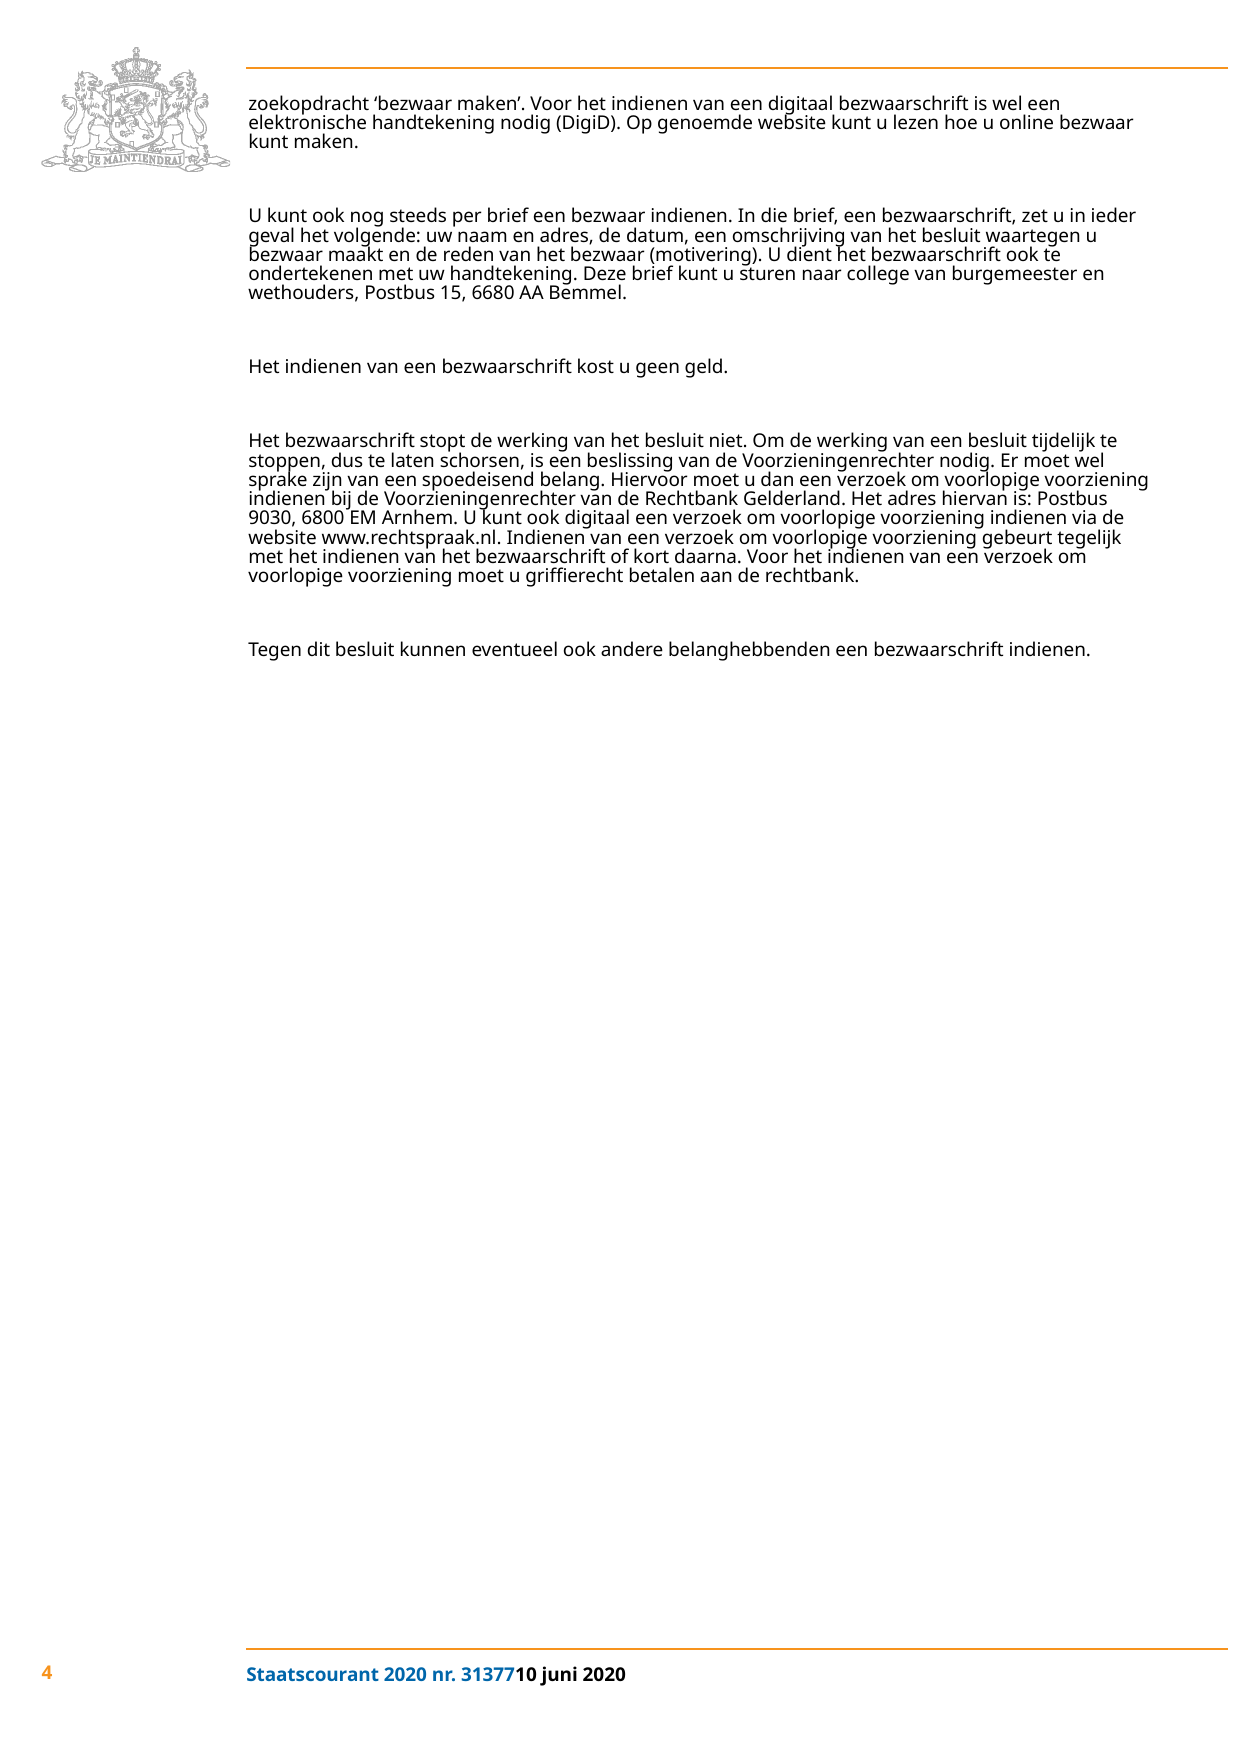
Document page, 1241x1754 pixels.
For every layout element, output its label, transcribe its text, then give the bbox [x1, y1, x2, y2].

text Tegen dit besluit kunnen eventueel ook andere belanghebbenden een bezwaarschrift indienen. [248, 641, 1152, 660]
picture [41, 47, 231, 172]
text zoekopdracht ‘bezwaar maken’. Voor het indienen van een digitaal bezwaarschrift is wel een elektronische handtekening nodig (DigiD). Op genoemde website kunt u lezen hoe u online bezwaar kunt maken. [248, 95, 1152, 153]
text Het bezwaarschrift stopt de werking van het besluit niet. Om de werking van een besluit tijdelijk te stoppen, dus te laten schorsen, is een beslissing van de Voorzieningenrechter nodig. Er moet wel sprake zijn van een spoedeisend belang. Hiervoor moet u dan een verzoek om voorlopige voorziening indienen bij de Voorzieningenrechter van de Rechtbank Gelderland. Het adres hiervan is: Postbus 9030, 6800 EM Arnhem. U kunt ook digitaal een verzoek om voorlopige voorziening indienen via de website www.rechtspraak.nl. Indienen van een verzoek om voorlopige voorziening gebeurt tegelijk met het indienen van het bezwaarschrift of kort daarna. Voor het indienen van een verzoek om voorlopige voorziening moet u griffierecht betalen aan de rechtbank. [248, 432, 1152, 586]
text Het indienen van een bezwaarschrift kost u geen geld. [248, 358, 1152, 378]
text U kunt ook nog steeds per brief een bezwaar indienen. In die brief, een bezwaarschrift, zet u in ieder geval het volgende: uw naam en adres, de datum, een omschrijving van het besluit waartegen u bezwaar maakt en de reden van het bezwaar (motivering). U dient het bezwaarschrift ook te ondertekenen met uw handtekening. Deze brief kunt u sturen naar college van burgemeester en wethouders, Postbus 15, 6680 AA Bemmel. [248, 207, 1152, 304]
